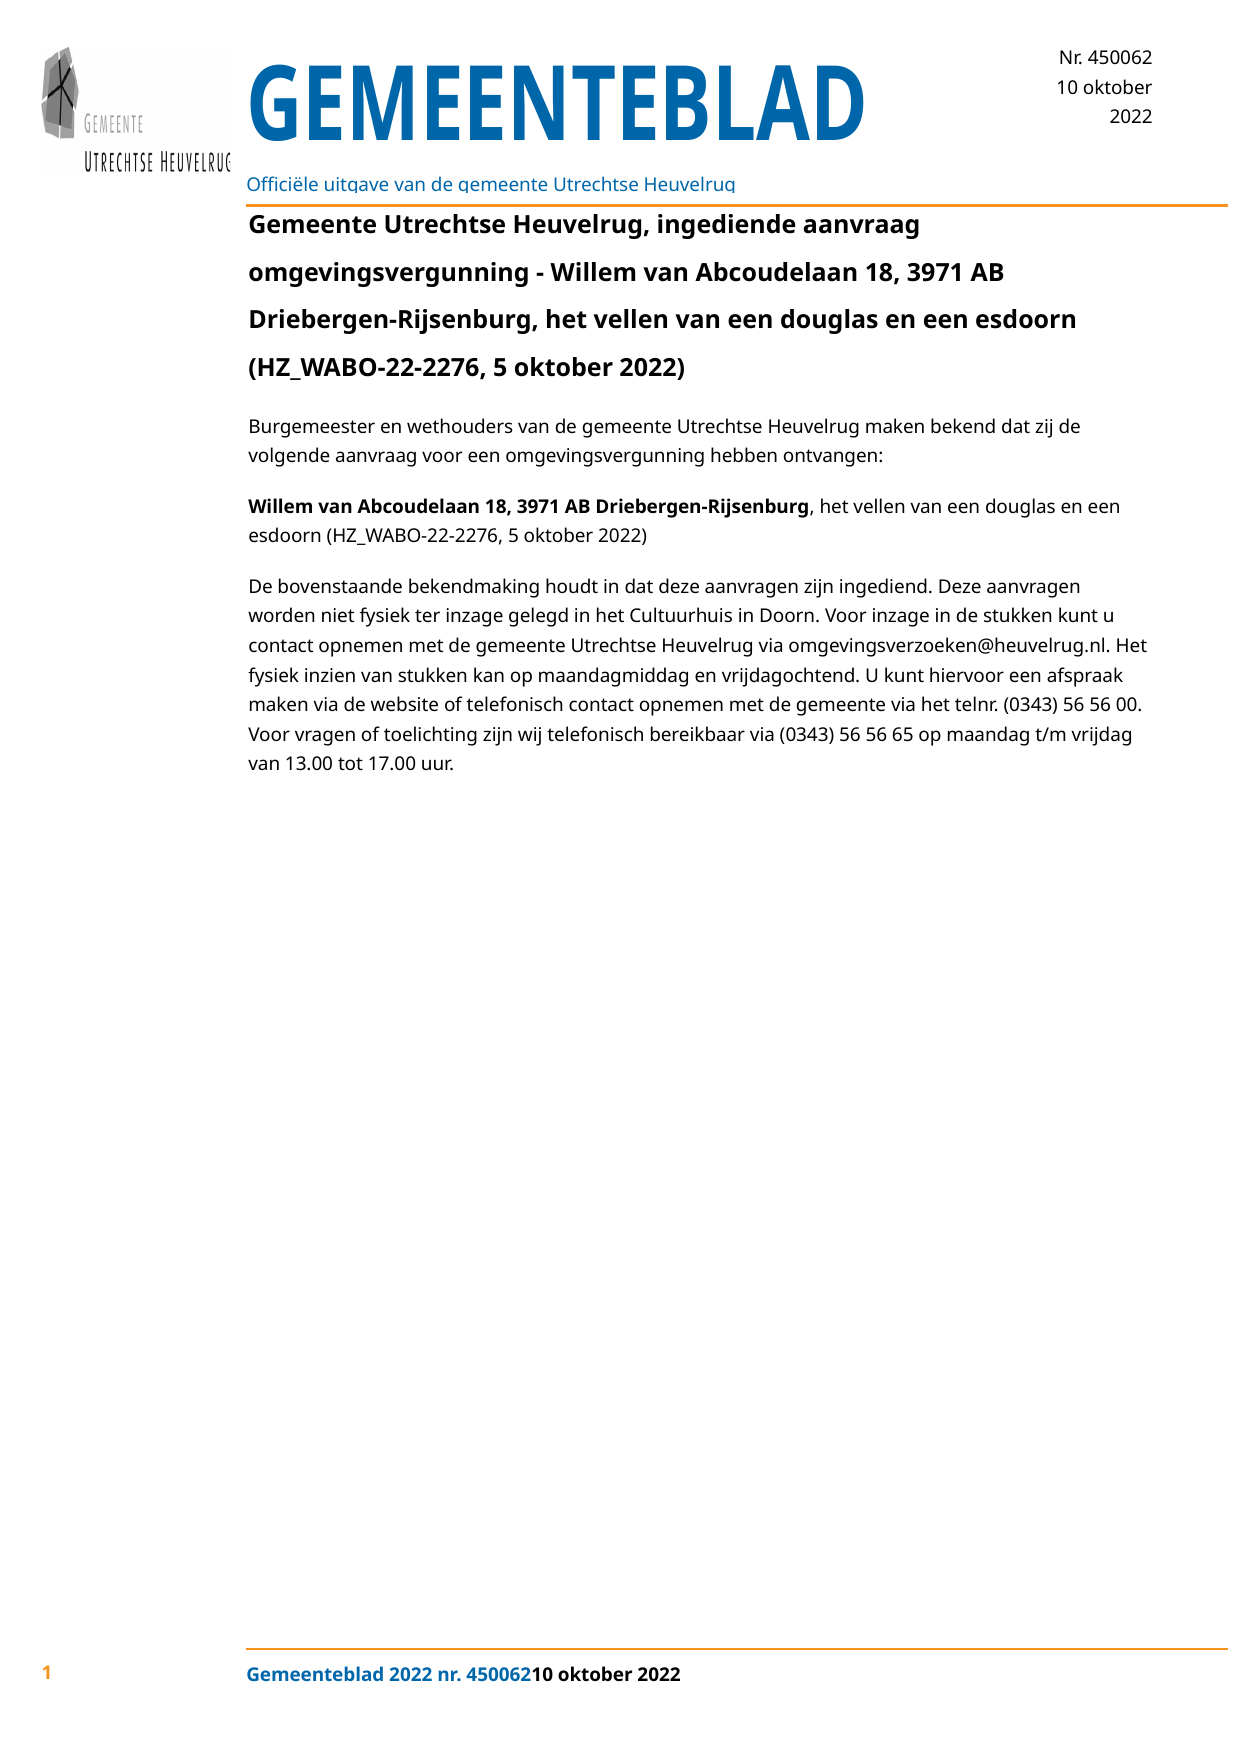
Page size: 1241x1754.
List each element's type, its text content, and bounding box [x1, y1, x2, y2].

text Gemeente Utrechtse Heuvelrug, ingediende aanvraag omgevingsvergunning - Willem van Abcoudelaan 18, 3971 AB Driebergen-Rijsenburg, het vellen van een douglas en een esdoorn (HZ_WABO-22-2276, 5 oktober 2022) [248, 207, 1152, 384]
text Willem van Abcoudelaan 18, 3971 AB Driebergen-Rijsenburg, het vellen van een douglas en een esdoorn (HZ_WABO-22-2276, 5 oktober 2022) [248, 493, 1152, 548]
text Burgemeester en wethouders van de gemeente Utrechtse Heuvelrug maken bekend dat zij de volgende aanvraag voor een omgevingsvergunning hebben ontvangen: [248, 413, 1152, 468]
picture [41, 47, 231, 172]
text De bovenstaande bekendmaking houdt in dat deze aanvragen zijn ingediend. Deze aanvragen worden niet fysiek ter inzage gelegd in het Cultuurhuis in Doorn. Voor inzage in de stukken kunt u contact opnemen met de gemeente Utrechtse Heuvelrug via omgevingsverzoeken@heuvelrug.nl. Het fysiek inzien van stukken kan op maandagmiddag en vrijdagochtend. U kunt hiervoor een afspraak maken via de website of telefonisch contact opnemen met de gemeente via het telnr. (0343) 56 56 00. Voor vragen of toelichting zijn wij telefonisch bereikbaar via (0343) 56 56 65 op maandag t/m vrijdag van 13.00 tot 17.00 uur. [248, 573, 1152, 776]
